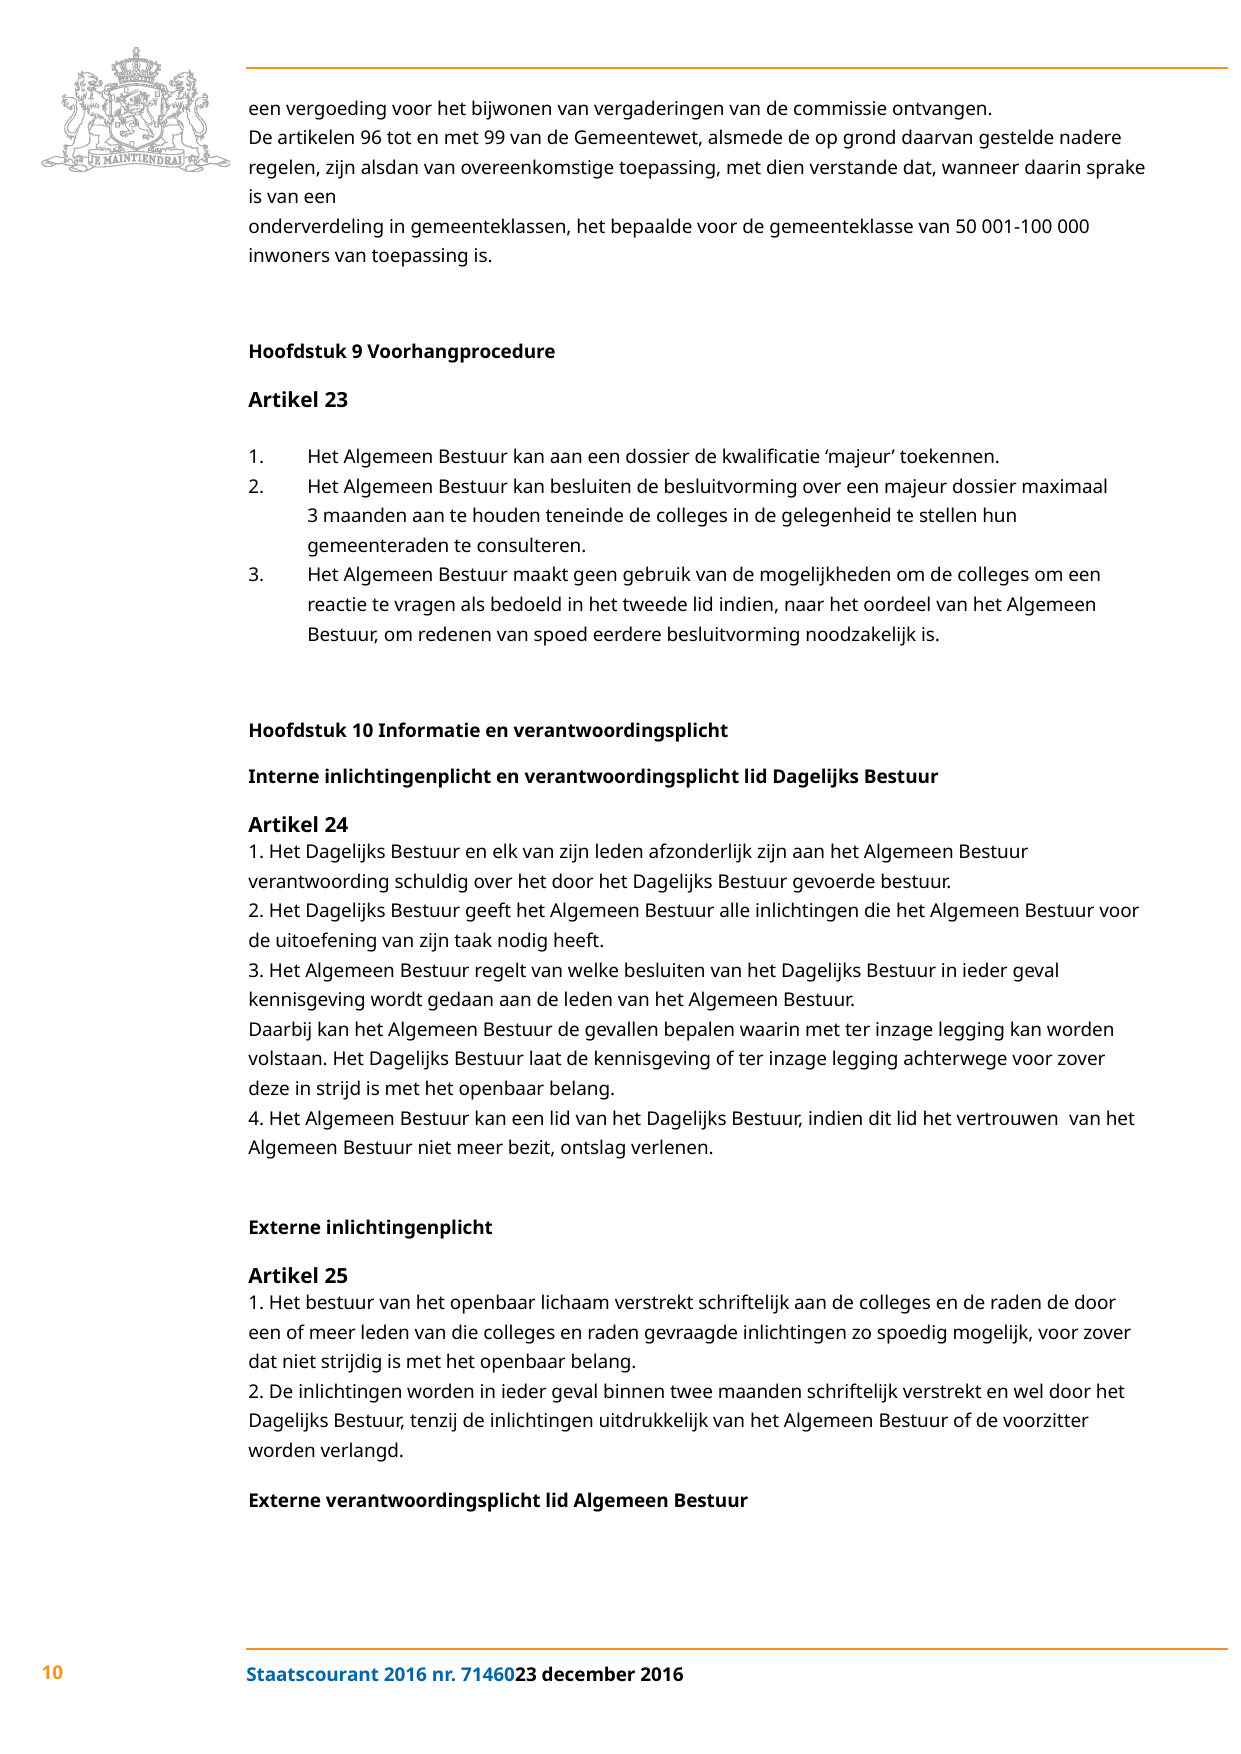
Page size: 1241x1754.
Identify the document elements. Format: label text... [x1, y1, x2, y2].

text 3. Het Algemeen Bestuur regelt van welke besluiten van het Dagelijks Bestuur in ieder geval kennisgeving wordt gedaan aan de leden van het Algemeen Bestuur. [248, 957, 1152, 1012]
text Artikel 23 [248, 385, 1152, 414]
text Externe verantwoordingsplicht lid Algemeen Bestuur [248, 1488, 1152, 1513]
text Hoofdstuk 9 Voorhangprocedure [248, 339, 1152, 364]
text Daarbij kan het Algemeen Bestuur de gevallen bepalen waarin met ter inzage legging kan worden volstaan. Het Dagelijks Bestuur laat de kennisgeving of ter inzage legging achterwege voor zover deze in strijd is met het openbaar belang. [248, 1016, 1152, 1101]
text Hoofdstuk 10 Informatie en verantwoordingsplicht [248, 717, 1152, 743]
list Het Algemeen Bestuur kan aan een dossier de kwalificatie ‘majeur’ toekennen. [248, 443, 1152, 469]
text onderverdeling in gemeenteklassen, het bepaalde voor de gemeenteklasse van 50 001-100 000 inwoners van toepassing is. [248, 213, 1152, 268]
text 1. Het bestuur van het openbaar lichaam verstrekt schriftelijk aan de colleges en de raden de door een of meer leden van die colleges en raden gevraagde inlichtingen zo spoedig mogelijk, voor zover dat niet strijdig is met het openbaar belang. [248, 1289, 1152, 1374]
text een vergoeding voor het bijwonen van vergaderingen van de commissie ontvangen. [248, 95, 1152, 121]
text De artikelen 96 tot en met 99 van de Gemeentewet, alsmede de op grond daarvan gestelde nadere regelen, zijn alsdan van overeenkomstige toepassing, met dien verstande dat, wanneer daarin sprake is van een [248, 124, 1152, 209]
text Artikel 25 [248, 1261, 1152, 1289]
list Het Algemeen Bestuur kan besluiten de besluitvorming over een majeur dossier maximaal [248, 473, 1152, 499]
text 2. Het Dagelijks Bestuur geeft het Algemeen Bestuur alle inlichtingen die het Algemeen Bestuur voor de uitoefening van zijn taak nodig heeft. [248, 898, 1152, 953]
text Artikel 24 [248, 810, 1152, 838]
text 4. Het Algemeen Bestuur kan een lid van het Dagelijks Bestuur, indien dit lid het vertrouwen van het Algemeen Bestuur niet meer bezit, ontslag verlenen. [248, 1105, 1152, 1160]
list reactie te vragen als bedoeld in het tweede lid indien, naar het oordeel van het Algemeen Bestuur, om redenen van spoed eerdere besluitvorming noodzakelijk is. [248, 591, 1152, 647]
list 3 maanden aan te houden teneinde de colleges in de gelegenheid te stellen hun gemeenteraden te consulteren. [248, 502, 1152, 558]
text Interne inlichtingenplicht en verantwoordingsplicht lid Dagelijks Bestuur [248, 763, 1152, 789]
text 2. De inlichtingen worden in ieder geval binnen twee maanden schriftelijk verstrekt en wel door het Dagelijks Bestuur, tenzij de inlichtingen uitdrukkelijk van het Algemeen Bestuur of de voorzitter worden verlangd. [248, 1378, 1152, 1463]
list Het Algemeen Bestuur maakt geen gebruik van de mogelijkheden om de colleges om een [248, 562, 1152, 587]
text 1. Het Dagelijks Bestuur en elk van zijn leden afzonderlijk zijn aan het Algemeen Bestuur verantwoording schuldig over het door het Dagelijks Bestuur gevoerde bestuur. [248, 838, 1152, 894]
picture [41, 47, 231, 172]
text Externe inlichtingenplicht [248, 1214, 1152, 1240]
